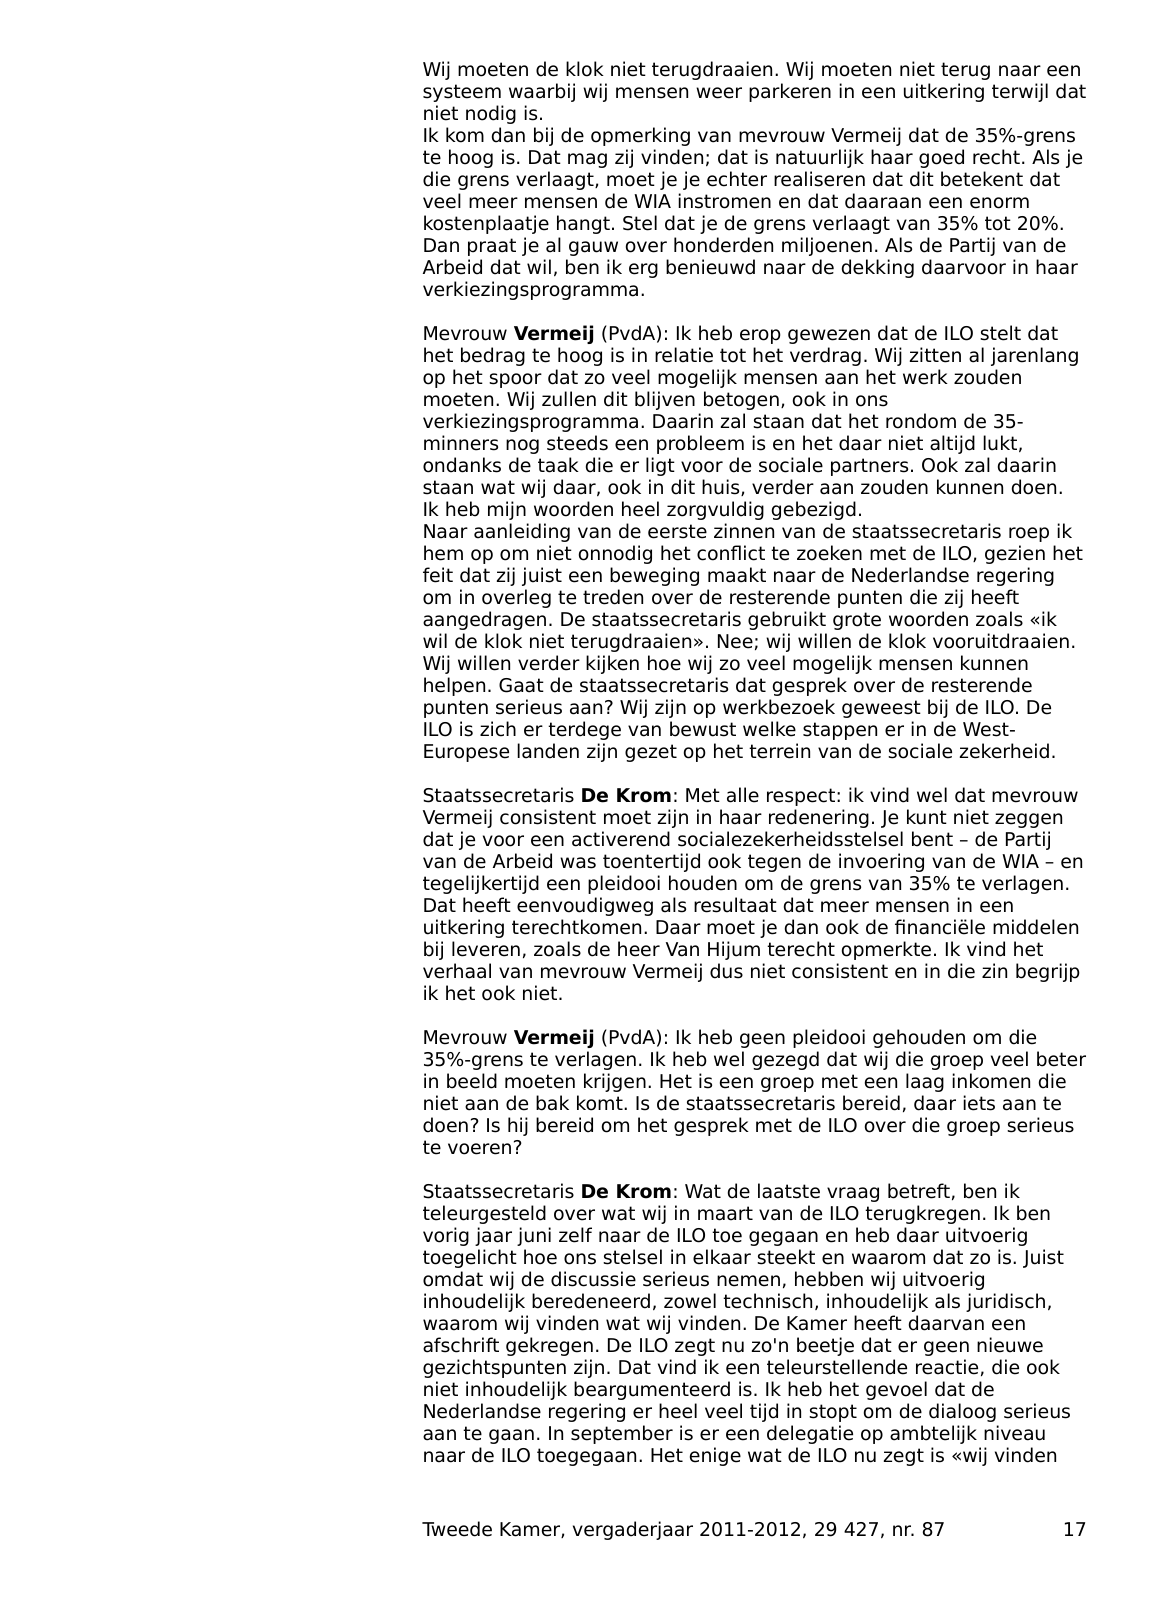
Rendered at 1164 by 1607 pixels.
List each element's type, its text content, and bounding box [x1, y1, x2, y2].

text Staatssecretaris De Krom: Met alle respect: ik vind wel dat mevrouw Vermeij consistent moet zijn in haar redenering. Je kunt niet zeggen dat je voor een activerend socialezekerheidsstelsel bent – de Partij van de Arbeid was toentertijd ook tegen de invoering van de WIA – en tegelijkertijd een pleidooi houden om de grens van 35% te verlagen. Dat heeft eenvoudigweg als resultaat dat meer mensen in een uitkering terechtkomen. Daar moet je dan ook de financiële middelen bij leveren, zoals de heer Van Hijum terecht opmerkte. Ik vind het verhaal van mevrouw Vermeij dus niet consistent en in die zin begrijp ik het ook niet. [422, 785, 1087, 1004]
text Naar aanleiding van de eerste zinnen van de staatssecretaris roep ik hem op om niet onnodig het conflict te zoeken met de ILO, gezien het feit dat zij juist een beweging maakt naar de Nederlandse regering om in overleg te treden over de resterende punten die zij heeft aangedragen. De staatssecretaris gebruikt grote woorden zoals «ik wil de klok niet terugdraaien». Nee; wij willen de klok vooruitdraaien. Wij willen verder kijken hoe wij zo veel mogelijk mensen kunnen helpen. Gaat de staatssecretaris dat gesprek over de resterende punten serieus aan? Wij zijn op werkbezoek geweest bij de ILO. De ILO is zich er terdege van bewust welke stappen er in de West-Europese landen zijn gezet op het terrein van de sociale zekerheid. [422, 521, 1087, 763]
text Ik kom dan bij de opmerking van mevrouw Vermeij dat de 35%-grens te hoog is. Dat mag zij vinden; dat is natuurlijk haar goed recht. Als je die grens verlaagt, moet je je echter realiseren dat dit betekent dat veel meer mensen de WIA instromen en dat daaraan een enorm kostenplaatje hangt. Stel dat je de grens verlaagt van 35% tot 20%. Dan praat je al gauw over honderden miljoenen. Als de Partij van de Arbeid dat wil, ben ik erg benieuwd naar de dekking daarvoor in haar verkiezingsprogramma. [422, 125, 1087, 301]
text Mevrouw Vermeij (PvdA): Ik heb erop gewezen dat de ILO stelt dat het bedrag te hoog is in relatie tot het verdrag. Wij zitten al jarenlang op het spoor dat zo veel mogelijk mensen aan het werk zouden moeten. Wij zullen dit blijven betogen, ook in ons verkiezingsprogramma. Daarin zal staan dat het rondom de 35-minners nog steeds een probleem is en het daar niet altijd lukt, ondanks de taak die er ligt voor de sociale partners. Ook zal daarin staan wat wij daar, ook in dit huis, verder aan zouden kunnen doen. Ik heb mijn woorden heel zorgvuldig gebezigd. [422, 323, 1087, 521]
text Staatssecretaris De Krom: Wat de laatste vraag betreft, ben ik teleurgesteld over wat wij in maart van de ILO terugkregen. Ik ben vorig jaar juni zelf naar de ILO toe gegaan en heb daar uitvoerig toegelicht hoe ons stelsel in elkaar steekt en waarom dat zo is. Juist omdat wij de discussie serieus nemen, hebben wij uitvoerig inhoudelijk beredeneerd, zowel technisch, inhoudelijk als juridisch, waarom wij vinden wat wij vinden. De Kamer heeft daarvan een afschrift gekregen. De ILO zegt nu zo'n beetje dat er geen nieuwe gezichtspunten zijn. Dat vind ik een teleurstellende reactie, die ook niet inhoudelijk beargumenteerd is. Ik heb het gevoel dat de Nederlandse regering er heel veel tijd in stopt om de dialoog serieus aan te gaan. In september is er een delegatie op ambtelijk niveau naar de ILO toegegaan. Het enige wat de ILO nu zegt is «wij vinden [422, 1181, 1087, 1467]
text Wij moeten de klok niet terugdraaien. Wij moeten niet terug naar een systeem waarbij wij mensen weer parkeren in een uitkering terwijl dat niet nodig is. [422, 59, 1087, 125]
text Mevrouw Vermeij (PvdA): Ik heb geen pleidooi gehouden om die 35%-grens te verlagen. Ik heb wel gezegd dat wij die groep veel beter in beeld moeten krijgen. Het is een groep met een laag inkomen die niet aan de bak komt. Is de staatssecretaris bereid, daar iets aan te doen? Is hij bereid om het gesprek met de ILO over die groep serieus te voeren? [422, 1027, 1087, 1159]
